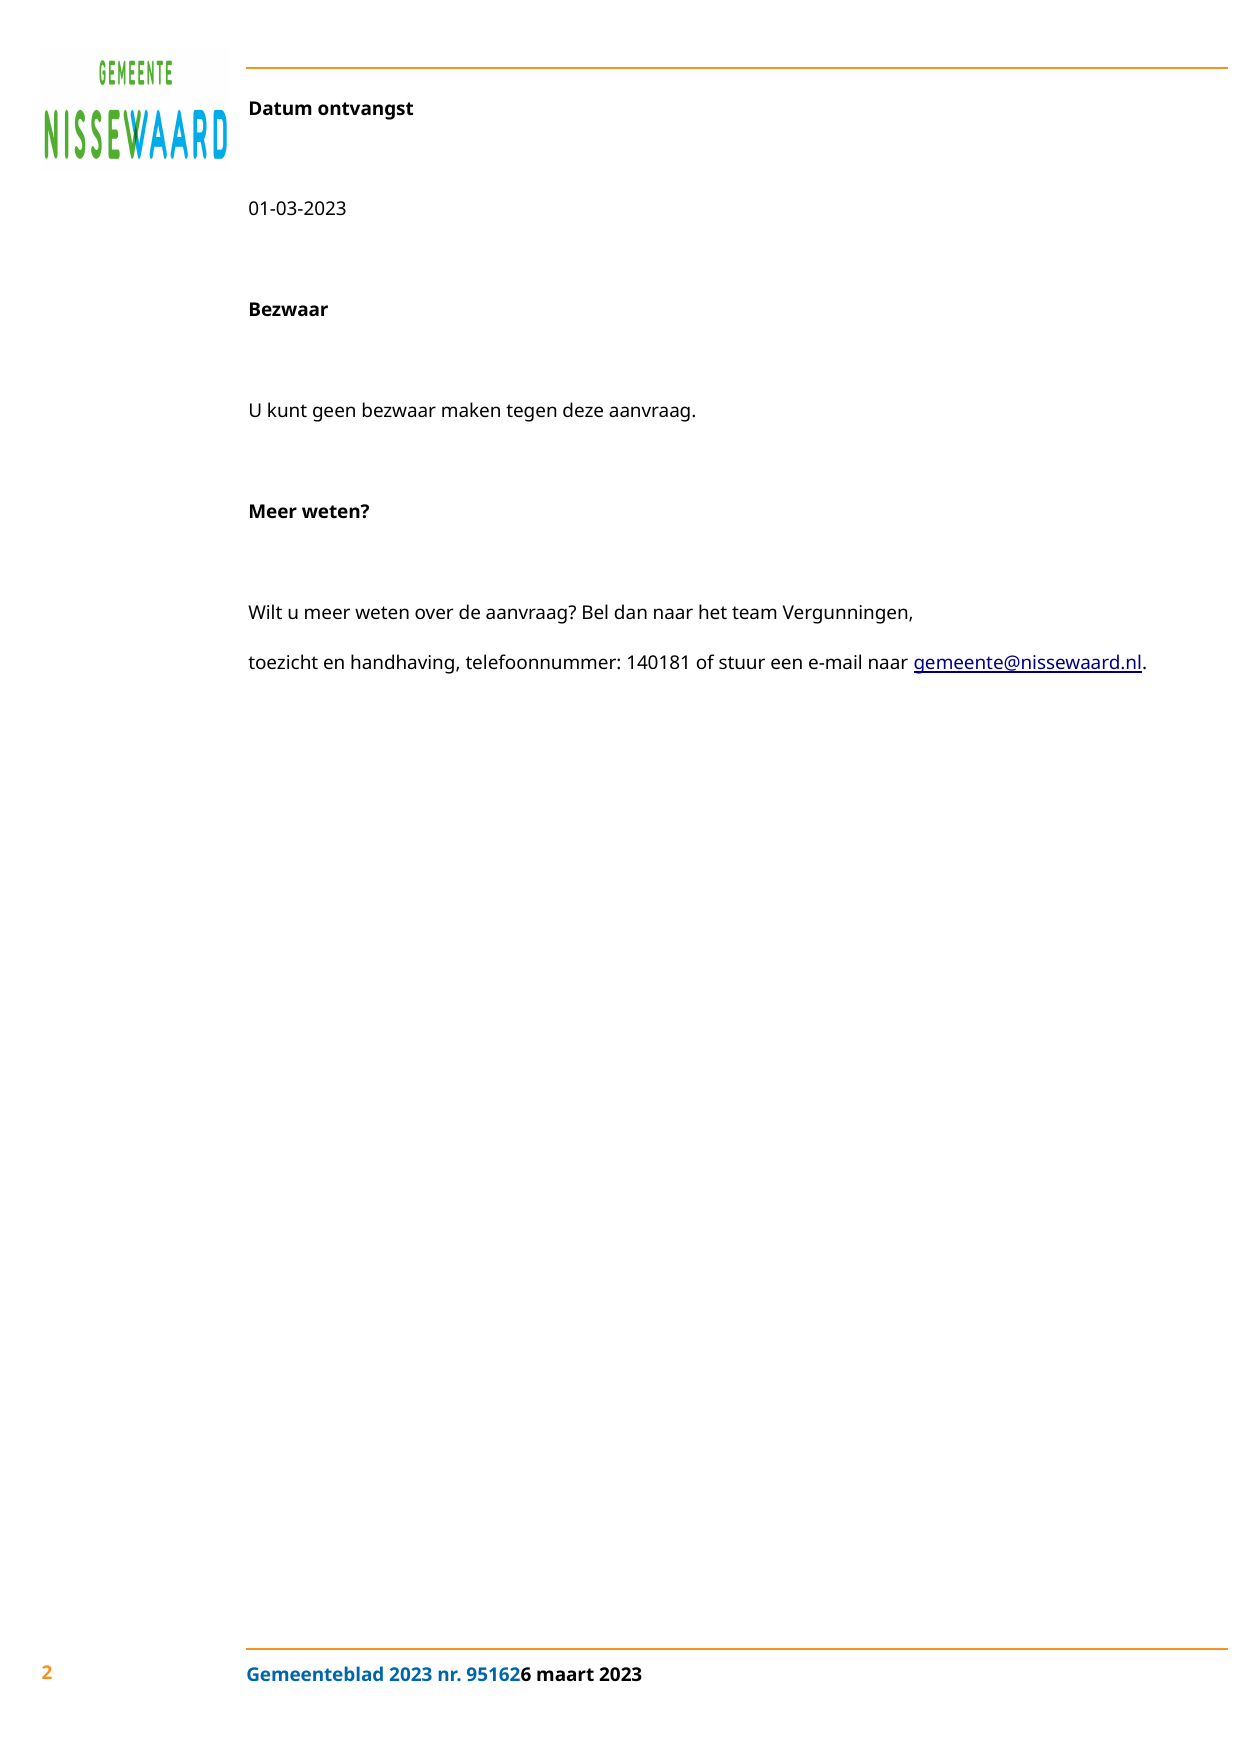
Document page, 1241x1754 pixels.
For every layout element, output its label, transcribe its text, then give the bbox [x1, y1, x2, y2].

text Wilt u meer weten over de aanvraag? Bel dan naar het team Vergunningen, [248, 599, 1152, 625]
picture [41, 47, 231, 172]
text Meer weten? [248, 498, 1152, 524]
text U kunt geen bezwaar maken tegen deze aanvraag. [248, 397, 1152, 423]
text Datum ontvangst [248, 95, 1152, 121]
text toezicht en handhaving, telefoonnummer: 140181 of stuur een e-mail naar gemeente@nissewaard.nl. [248, 649, 1152, 675]
text 01-03-2023 [248, 196, 1152, 221]
text Bezwaar [248, 296, 1152, 322]
